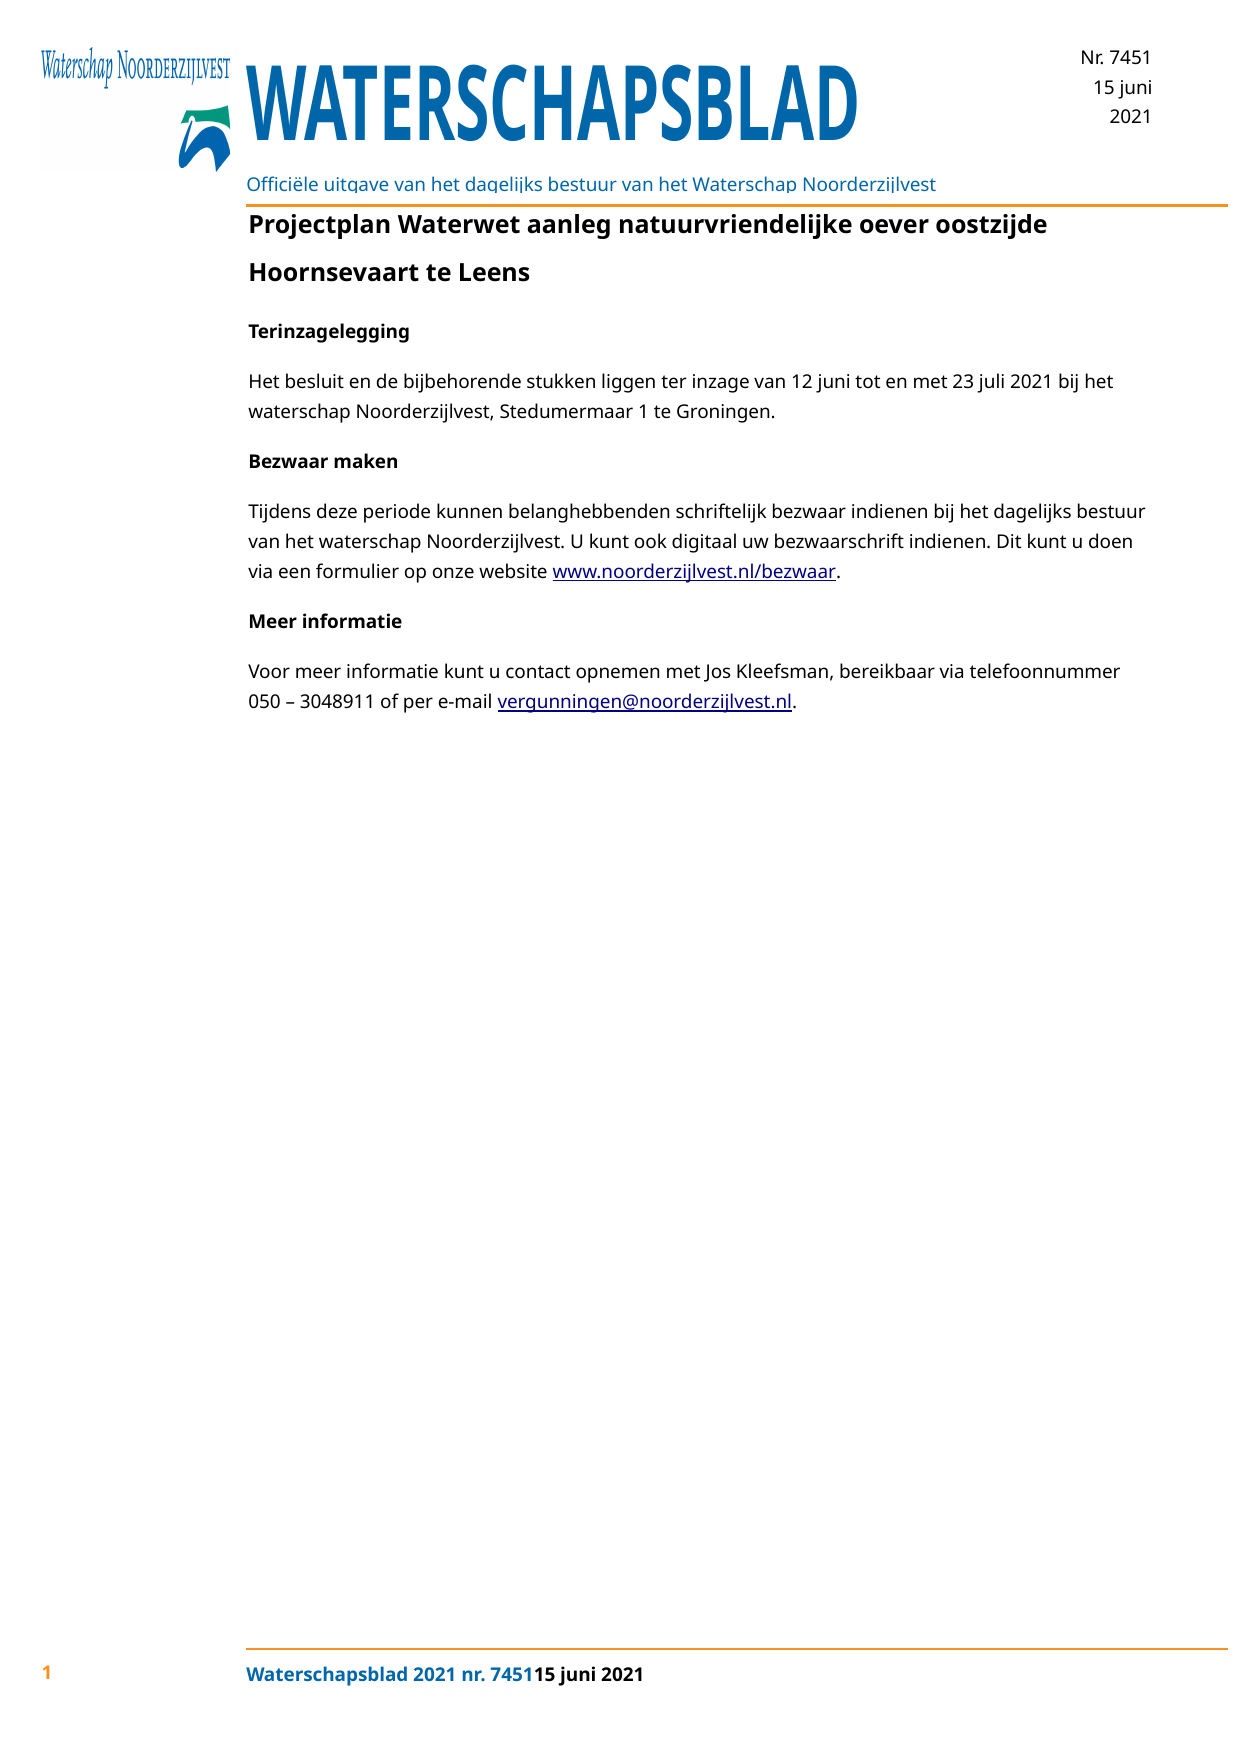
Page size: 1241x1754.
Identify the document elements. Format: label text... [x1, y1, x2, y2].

picture [41, 47, 231, 172]
text Tijdens deze periode kunnen belanghebbenden schriftelijk bezwaar indienen bij het dagelijks bestuur van het waterschap Noorderzijlvest. U kunt ook digitaal uw bezwaarschrift indienen. Dit kunt u doen via een formulier op onze website www.noorderzijlvest.nl/bezwaar. [248, 499, 1152, 584]
text Projectplan Waterwet aanleg natuurvriendelijke oever oostzijde Hoornsevaart te Leens [248, 207, 1152, 288]
text Bezwaar maken [248, 448, 1152, 474]
text Voor meer informatie kunt u contact opnemen met Jos Kleefsman, bereikbaar via telefoonnummer 050 – 3048911 of per e-mail vergunningen@noorderzijlvest.nl. [248, 659, 1152, 714]
text Het besluit en de bijbehorende stukken liggen ter inzage van 12 juni tot en met 23 juli 2021 bij het waterschap Noorderzijlvest, Stedumermaar 1 te Groningen. [248, 368, 1152, 424]
text Meer informatie [248, 608, 1152, 634]
text Terinzagelegging [248, 318, 1152, 344]
